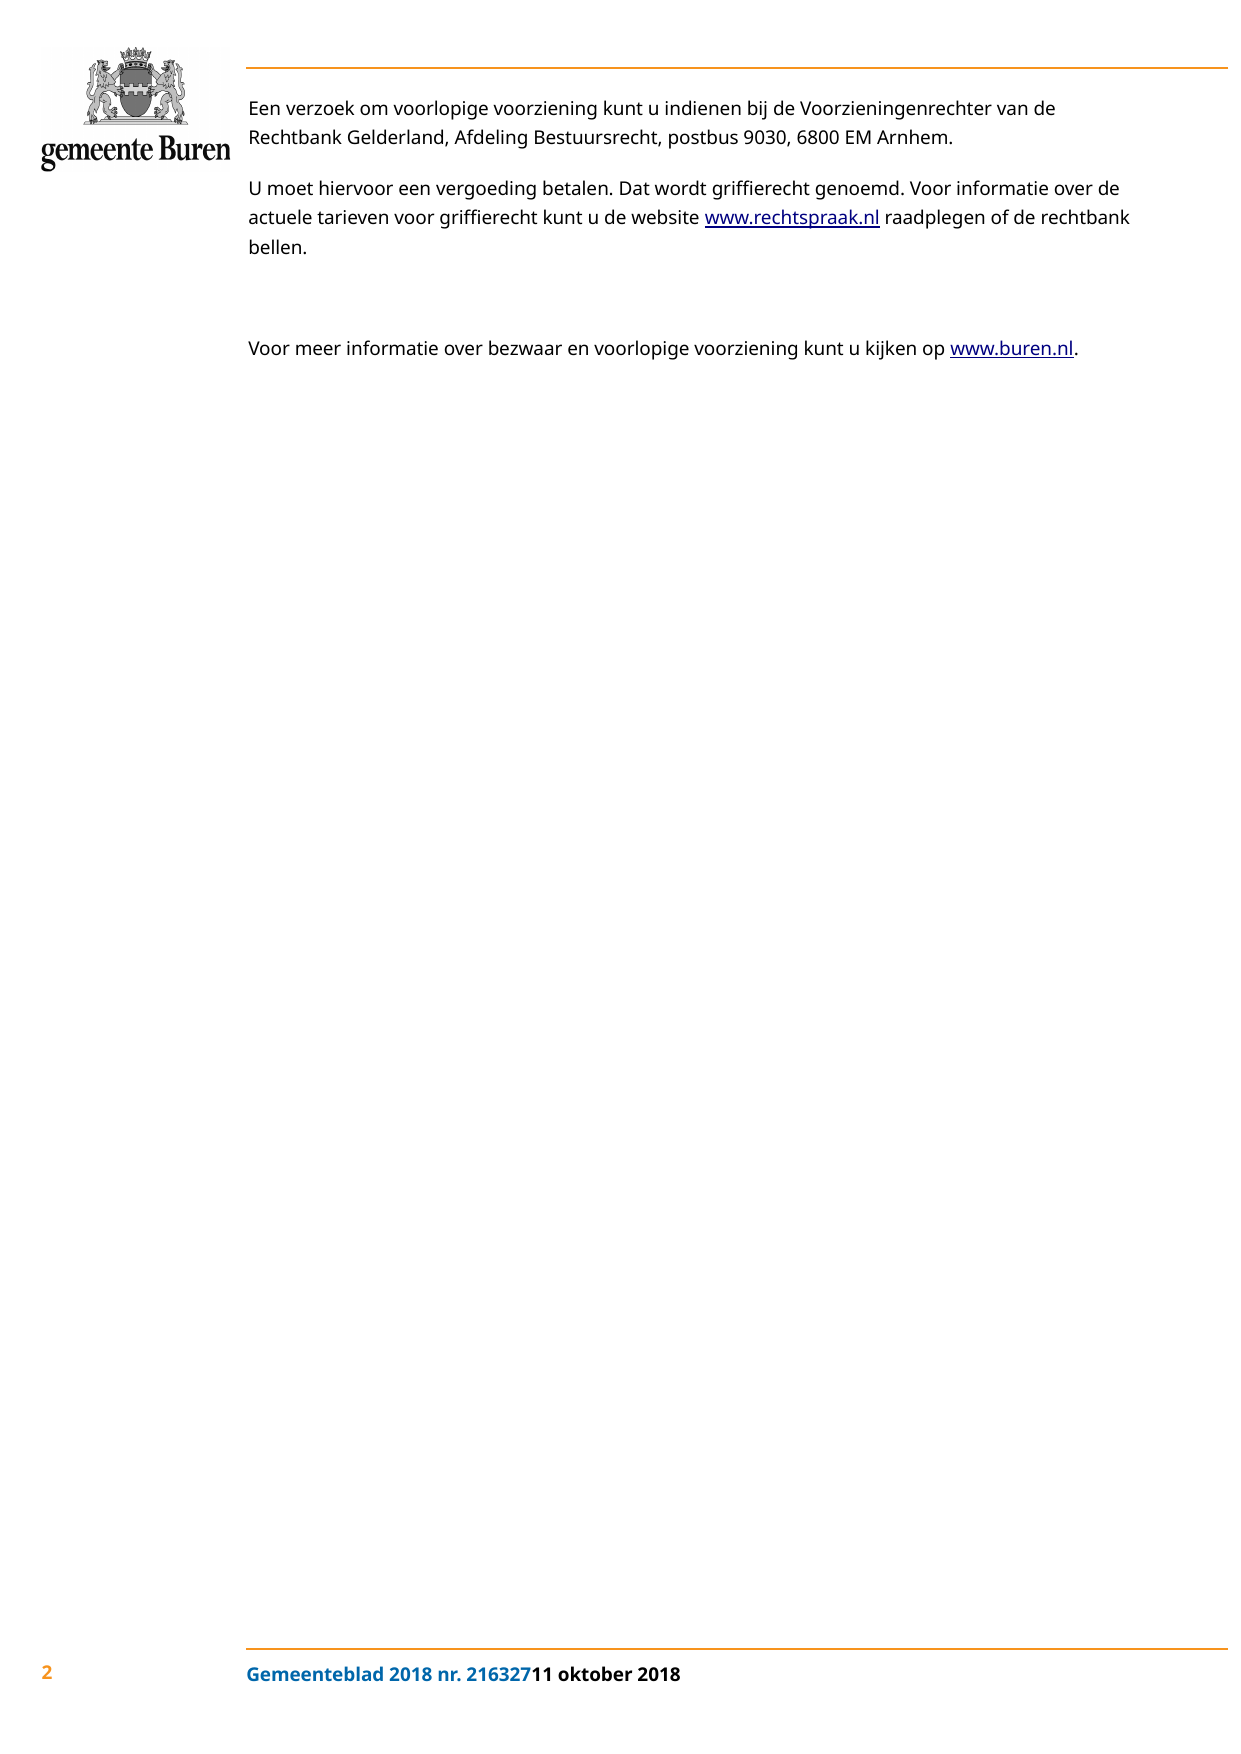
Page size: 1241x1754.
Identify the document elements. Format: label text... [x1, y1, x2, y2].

text Een verzoek om voorlopige voorziening kunt u indienen bij de Voorzieningenrechter van de Rechtbank Gelderland, Afdeling Bestuursrecht, postbus 9030, 6800 EM Arnhem. [248, 95, 1152, 150]
text Voor meer informatie over bezwaar en voorlopige voorziening kunt u kijken op www.buren.nl. [248, 335, 1152, 361]
text U moet hiervoor een vergoeding betalen. Dat wordt griffierecht genoemd. Voor informatie over de actuele tarieven voor griffierecht kunt u de website www.rechtspraak.nl raadplegen of de rechtbank bellen. [248, 175, 1152, 260]
picture [41, 47, 231, 172]
